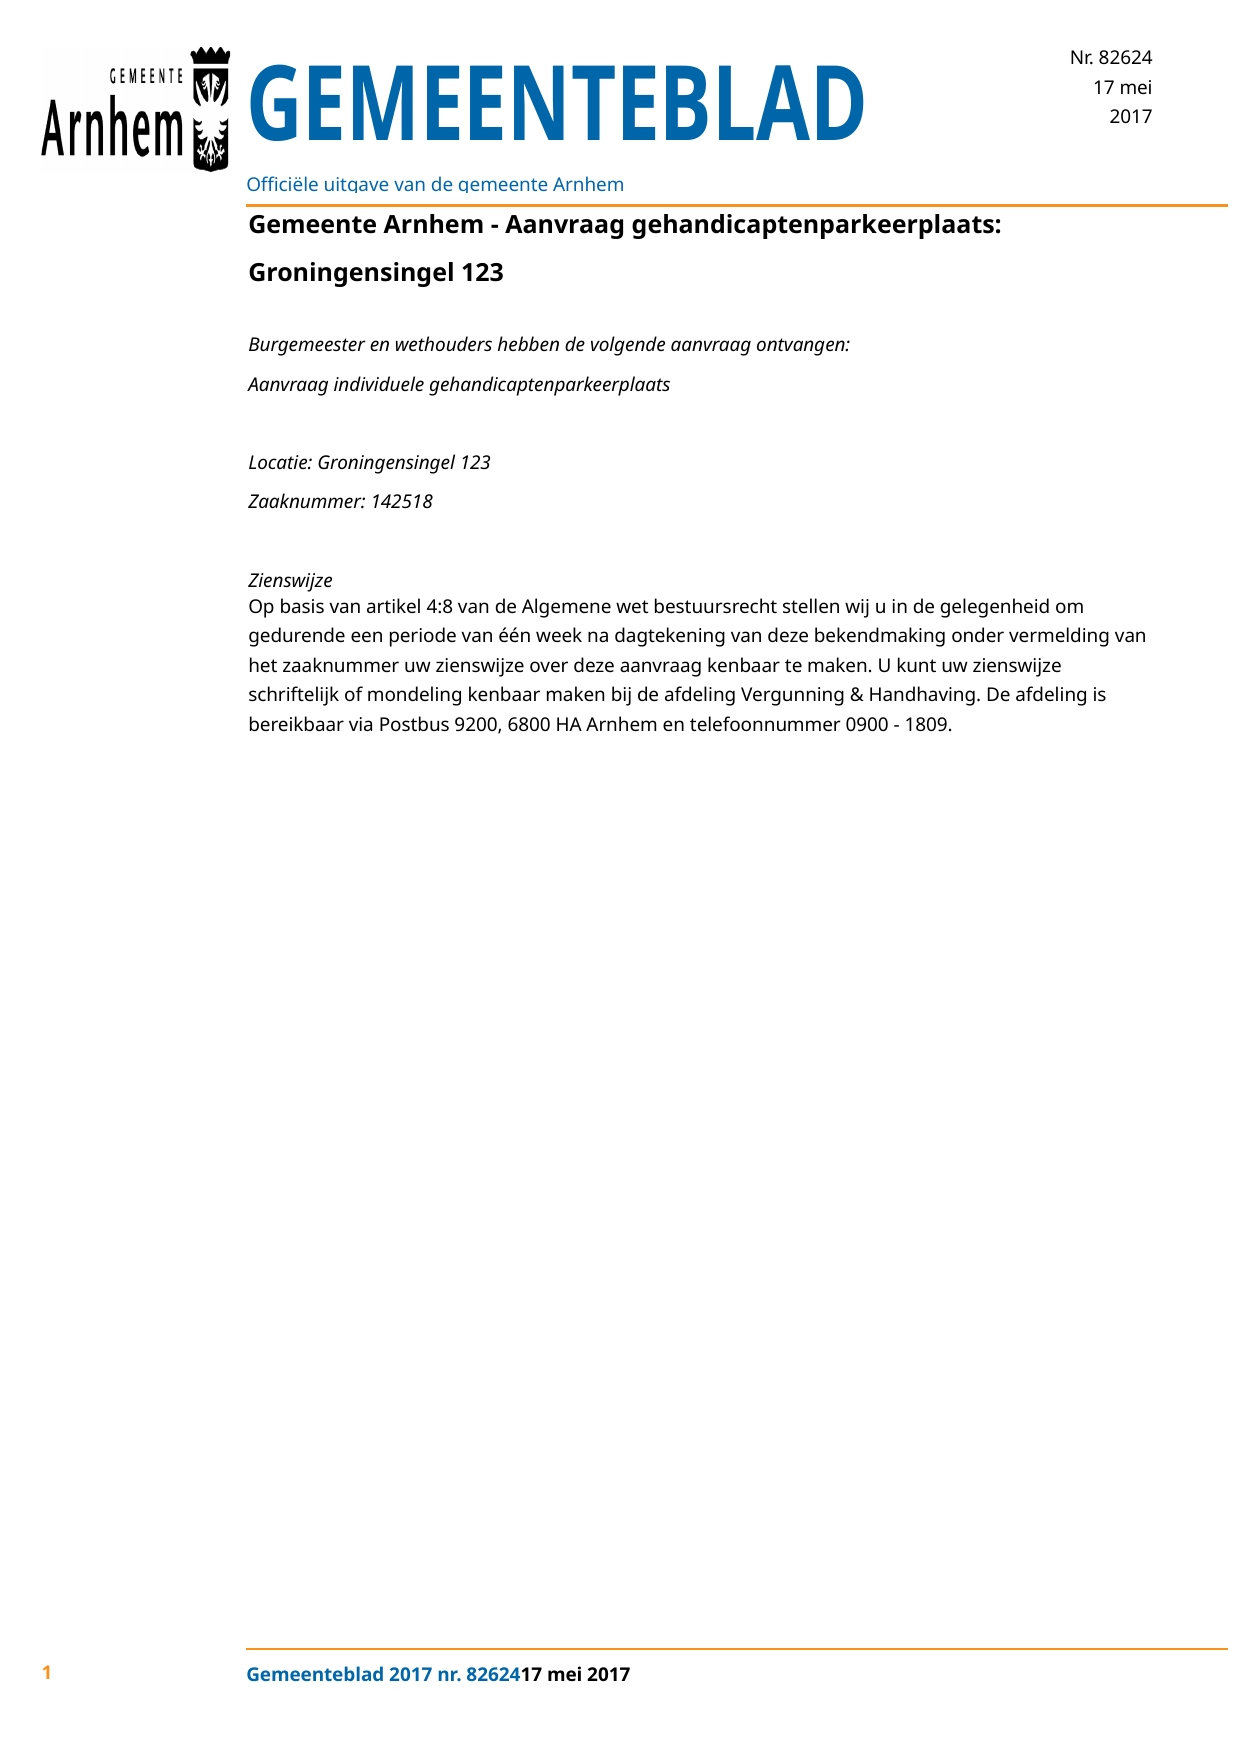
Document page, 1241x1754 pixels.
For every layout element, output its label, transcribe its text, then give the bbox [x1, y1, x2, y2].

picture [41, 47, 231, 172]
text Aanvraag individuele gehandicaptenparkeerplaats [248, 371, 1152, 396]
text Zaaknummer: 142518 [248, 488, 1152, 514]
text Gemeente Arnhem - Aanvraag gehandicaptenparkeerplaats: Groningensingel 123 [248, 207, 1152, 288]
text Locatie: Groningensingel 123 [248, 449, 1152, 475]
text Burgemeester en wethouders hebben de volgende aanvraag ontvangen: [248, 331, 1152, 357]
text Op basis van artikel 4:8 van de Algemene wet bestuursrecht stellen wij u in de gelegenheid om gedurende een periode van één week na dagtekening van deze bekendmaking onder vermelding van het zaaknummer uw zienswijze over deze aanvraag kenbaar te maken. U kunt uw zienswijze schriftelijk of mondeling kenbaar maken bij de afdeling Vergunning & Handhaving. De afdeling is bereikbaar via Postbus 9200, 6800 HA Arnhem en telefoonnummer 0900 - 1809. [248, 593, 1152, 737]
text Zienswijze [248, 567, 1152, 593]
